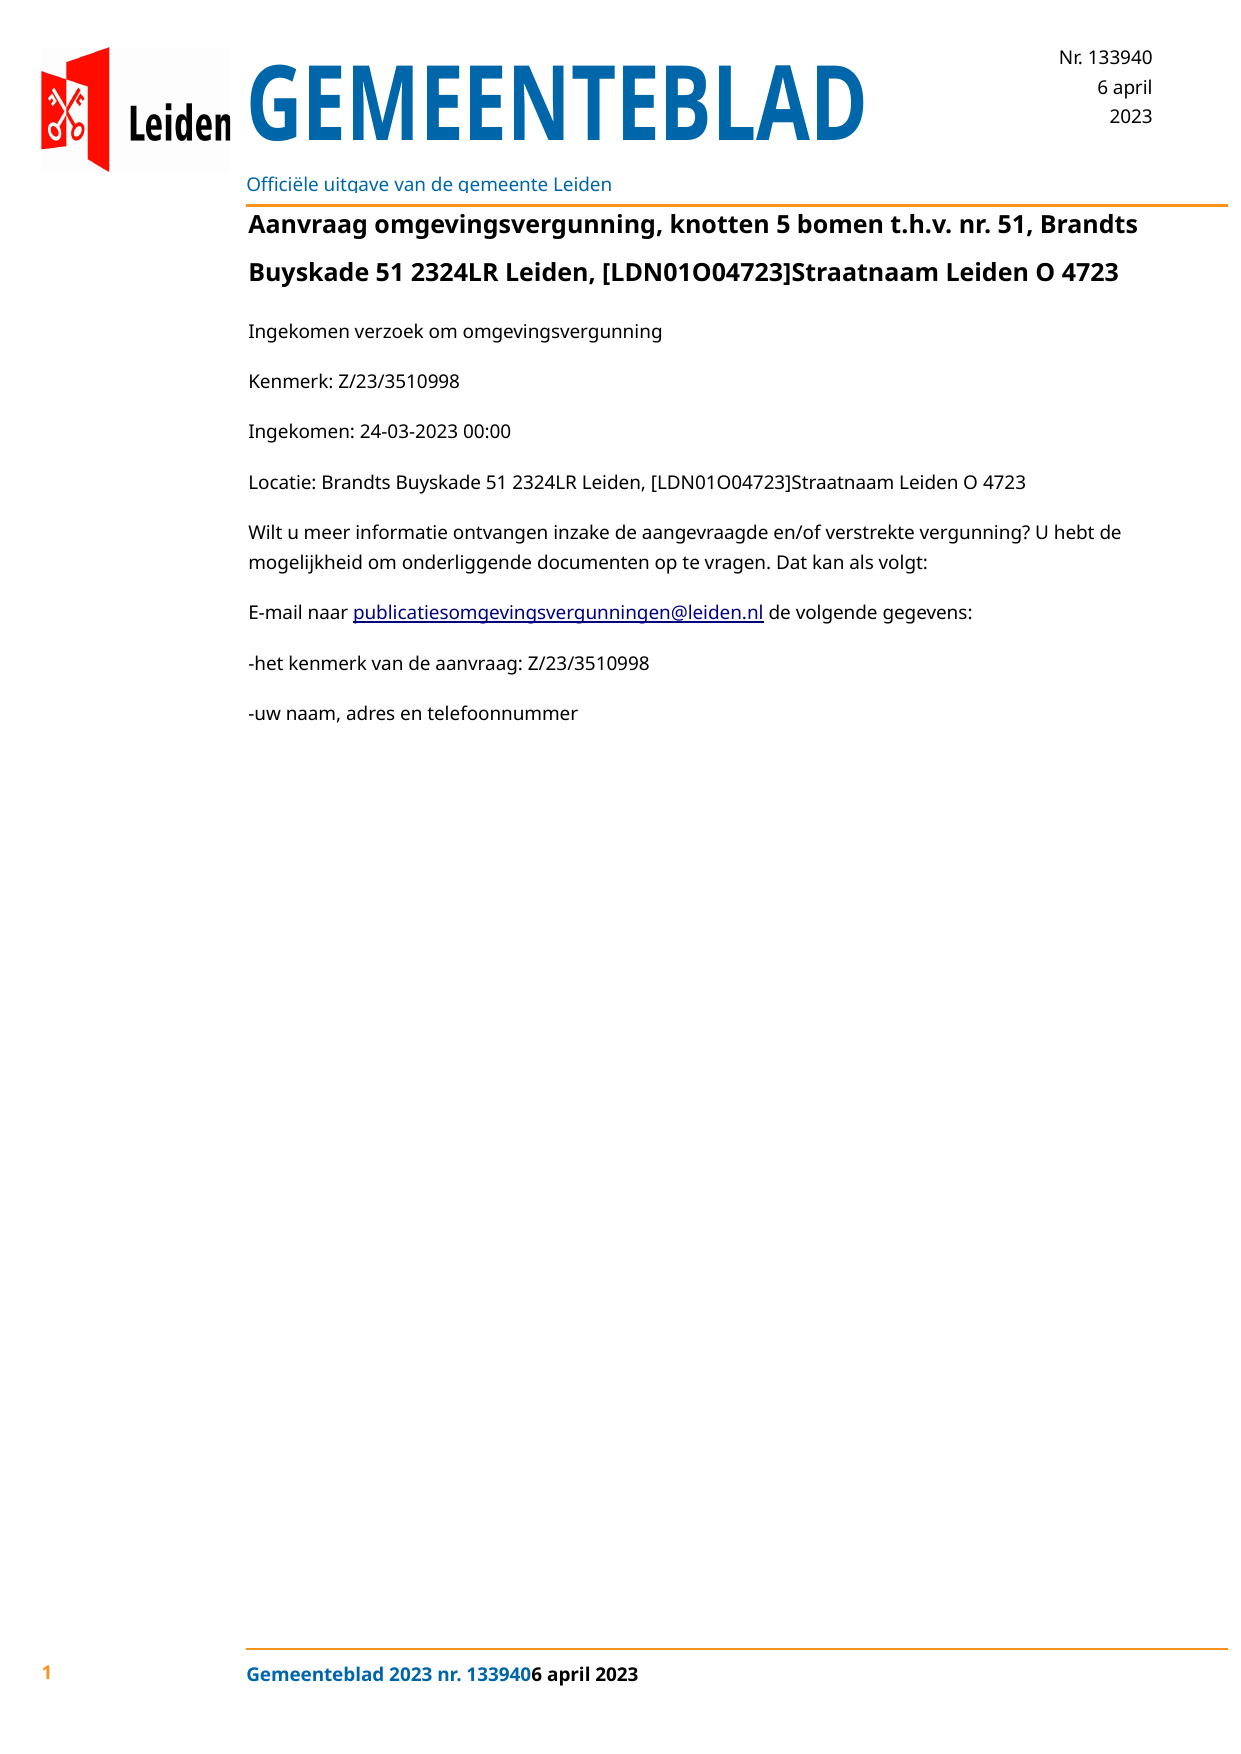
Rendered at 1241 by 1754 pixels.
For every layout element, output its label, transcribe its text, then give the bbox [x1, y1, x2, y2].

text E-mail naar publicatiesomgevingsvergunningen@leiden.nl de volgende gegevens: [248, 599, 1152, 625]
text Ingekomen verzoek om omgevingsvergunning [248, 318, 1152, 344]
text Wilt u meer informatie ontvangen inzake de aangevraagde en/of verstrekte vergunning? U hebt de mogelijkheid om onderliggende documenten op te vragen. Dat kan als volgt: [248, 519, 1152, 575]
text Kenmerk: Z/23/3510998 [248, 368, 1152, 394]
text -uw naam, adres en telefoonnummer [248, 700, 1152, 726]
picture [41, 47, 231, 172]
text Aanvraag omgevingsvergunning, knotten 5 bomen t.h.v. nr. 51, Brandts Buyskade 51 2324LR Leiden, [LDN01O04723]Straatnaam Leiden O 4723 [248, 207, 1152, 288]
text Ingekomen: 24-03-2023 00:00 [248, 419, 1152, 444]
text Locatie: Brandts Buyskade 51 2324LR Leiden, [LDN01O04723]Straatnaam Leiden O 4723 [248, 469, 1152, 495]
text -het kenmerk van de aanvraag: Z/23/3510998 [248, 650, 1152, 676]
